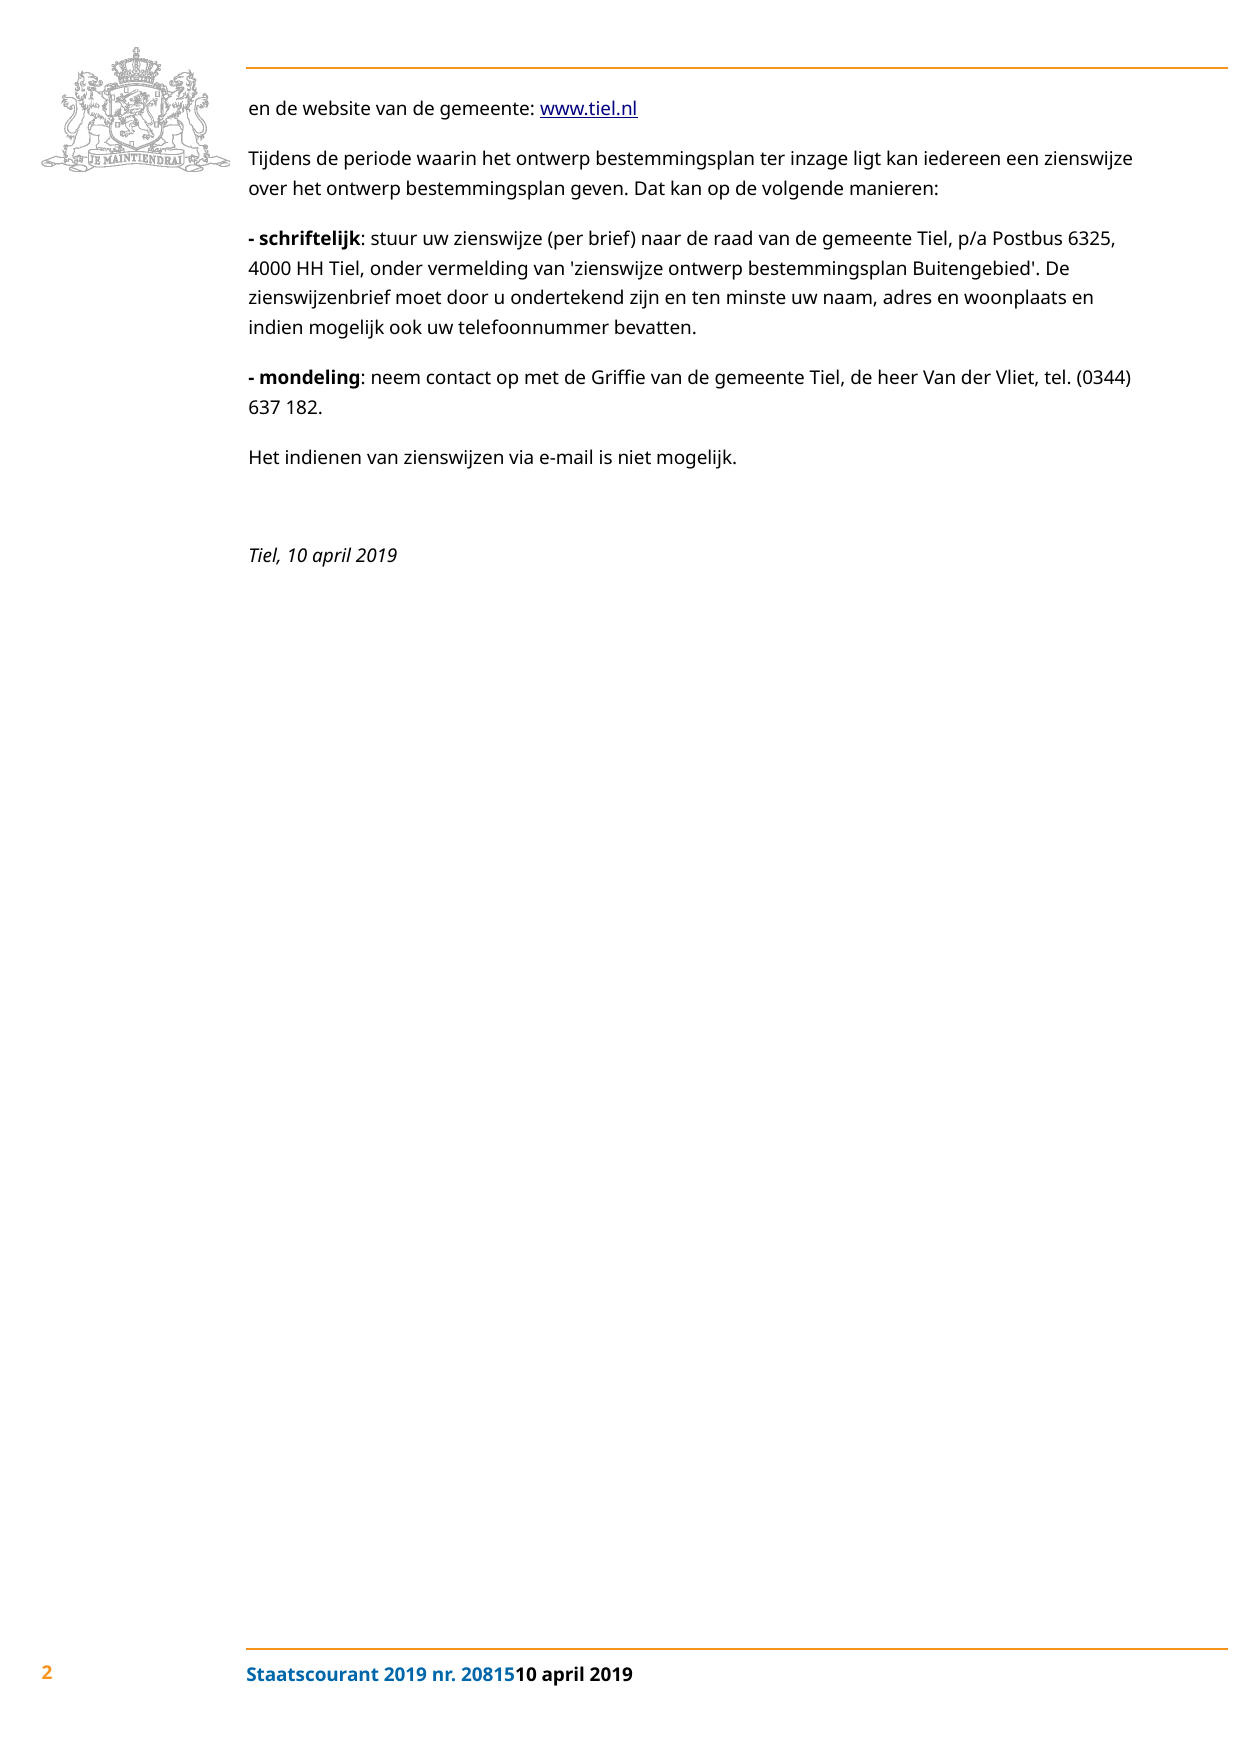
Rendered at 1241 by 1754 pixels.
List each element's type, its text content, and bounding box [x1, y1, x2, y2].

text en de website van de gemeente: www.tiel.nl [248, 95, 1152, 121]
text Tiel, 10 april 2019 [248, 543, 1152, 568]
text Het indienen van zienswijzen via e-mail is niet mogelijk. [248, 444, 1152, 470]
text - mondeling: neem contact op met de Griffie van de gemeente Tiel, de heer Van der Vliet, tel. (0344) 637 182. [248, 364, 1152, 420]
text - schriftelijk: stuur uw zienswijze (per brief) naar de raad van de gemeente Tiel, p/a Postbus 6325, 4000 HH Tiel, onder vermelding van 'zienswijze ontwerp bestemmingsplan Buitengebied'. De zienswijzenbrief moet door u ondertekend zijn en ten minste uw naam, adres en woonplaats en indien mogelijk ook uw telefoonnummer bevatten. [248, 225, 1152, 340]
text Tijdens de periode waarin het ontwerp bestemmingsplan ter inzage ligt kan iedereen een zienswijze over het ontwerp bestemmingsplan geven. Dat kan op de volgende manieren: [248, 145, 1152, 201]
picture [41, 47, 231, 172]
